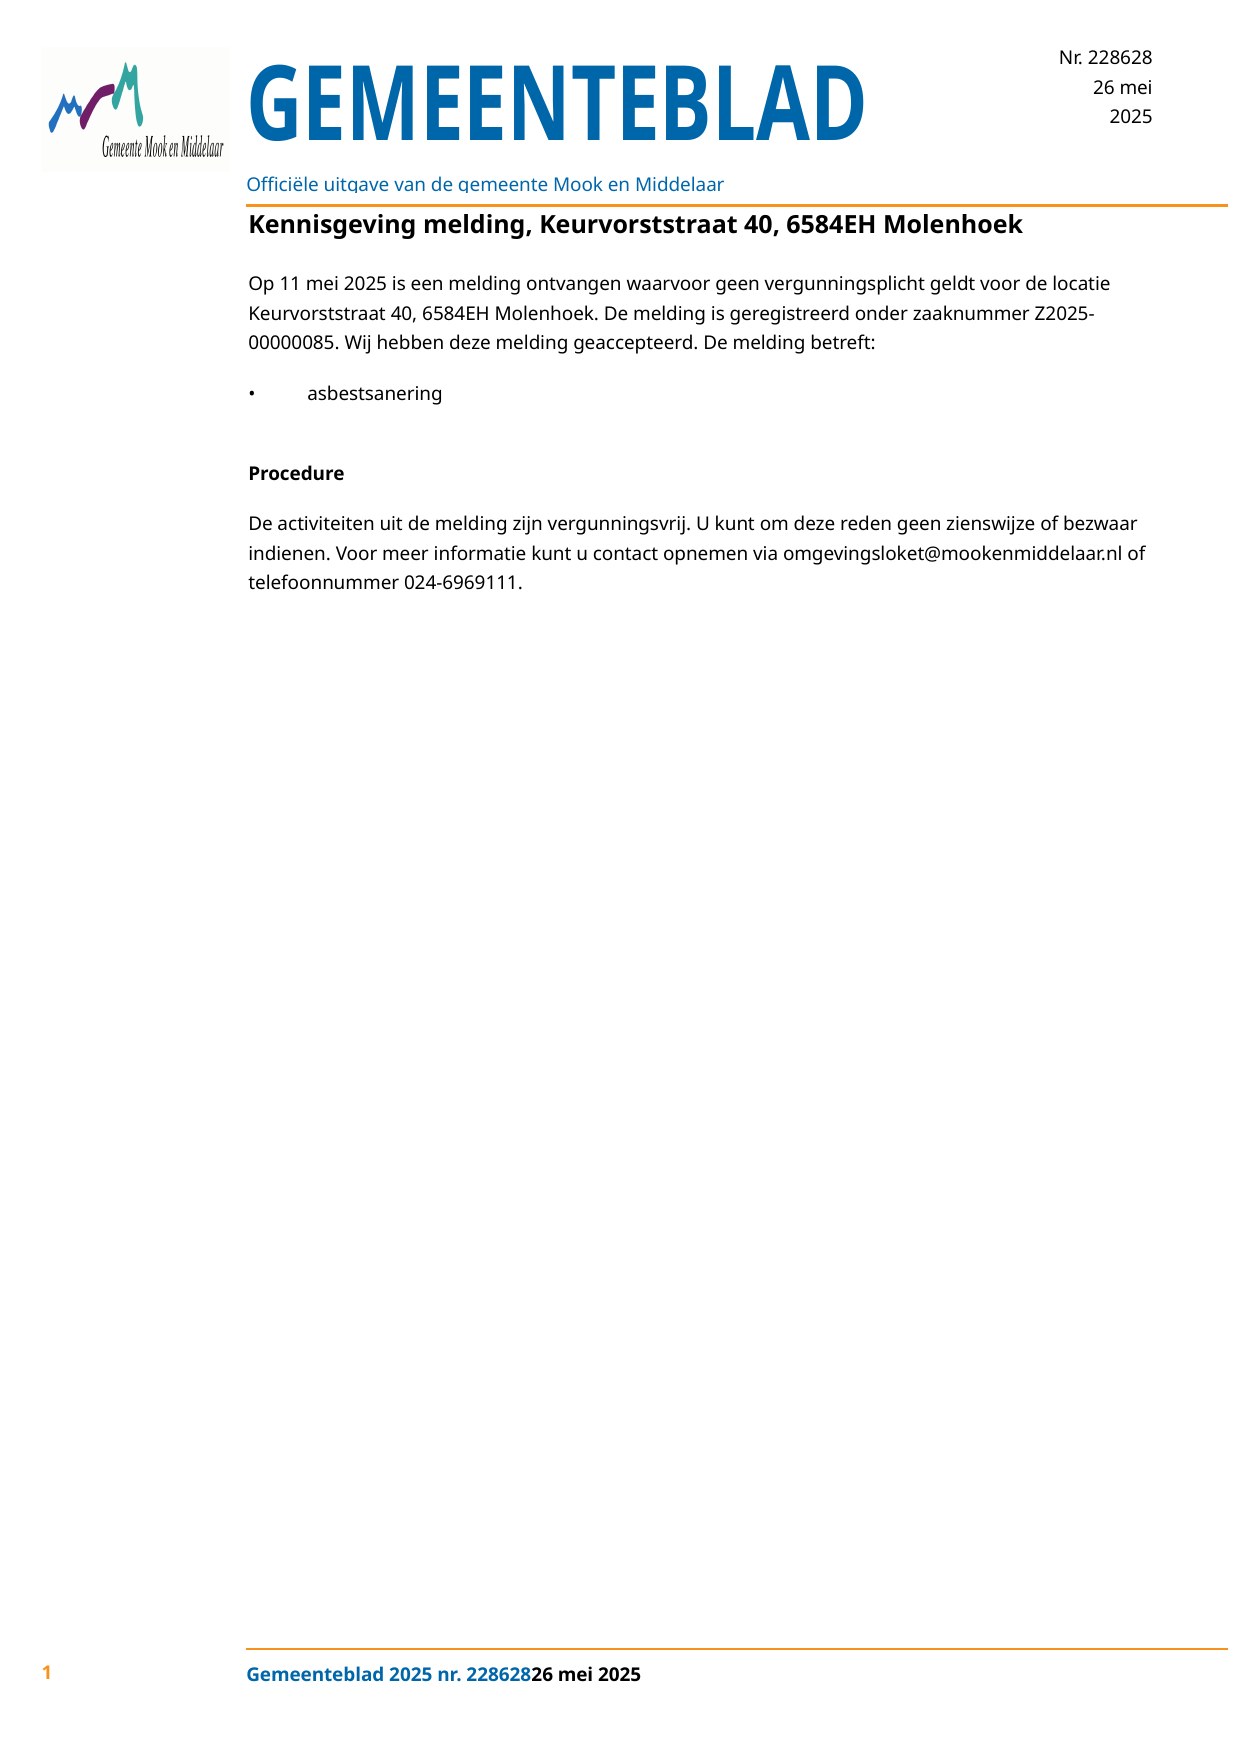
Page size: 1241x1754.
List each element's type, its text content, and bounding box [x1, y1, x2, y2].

text Op 11 mei 2025 is een melding ontvangen waarvoor geen vergunningsplicht geldt voor de locatie Keurvorststraat 40, 6584EH Molenhoek. De melding is geregistreerd onder zaaknummer Z2025-00000085. Wij hebben deze melding geaccepteerd. De melding betreft: [248, 270, 1152, 355]
text Kennisgeving melding, Keurvorststraat 40, 6584EH Molenhoek [248, 207, 1152, 241]
text Procedure [248, 460, 1152, 486]
list asbestsanering [248, 380, 1152, 406]
text De activiteiten uit de melding zijn vergunningsvrij. U kunt om deze reden geen zienswijze of bezwaar indienen. Voor meer informatie kunt u contact opnemen via omgevingsloket@mookenmiddelaar.nl of telefoonnummer 024-6969111. [248, 510, 1152, 595]
picture [41, 47, 231, 172]
